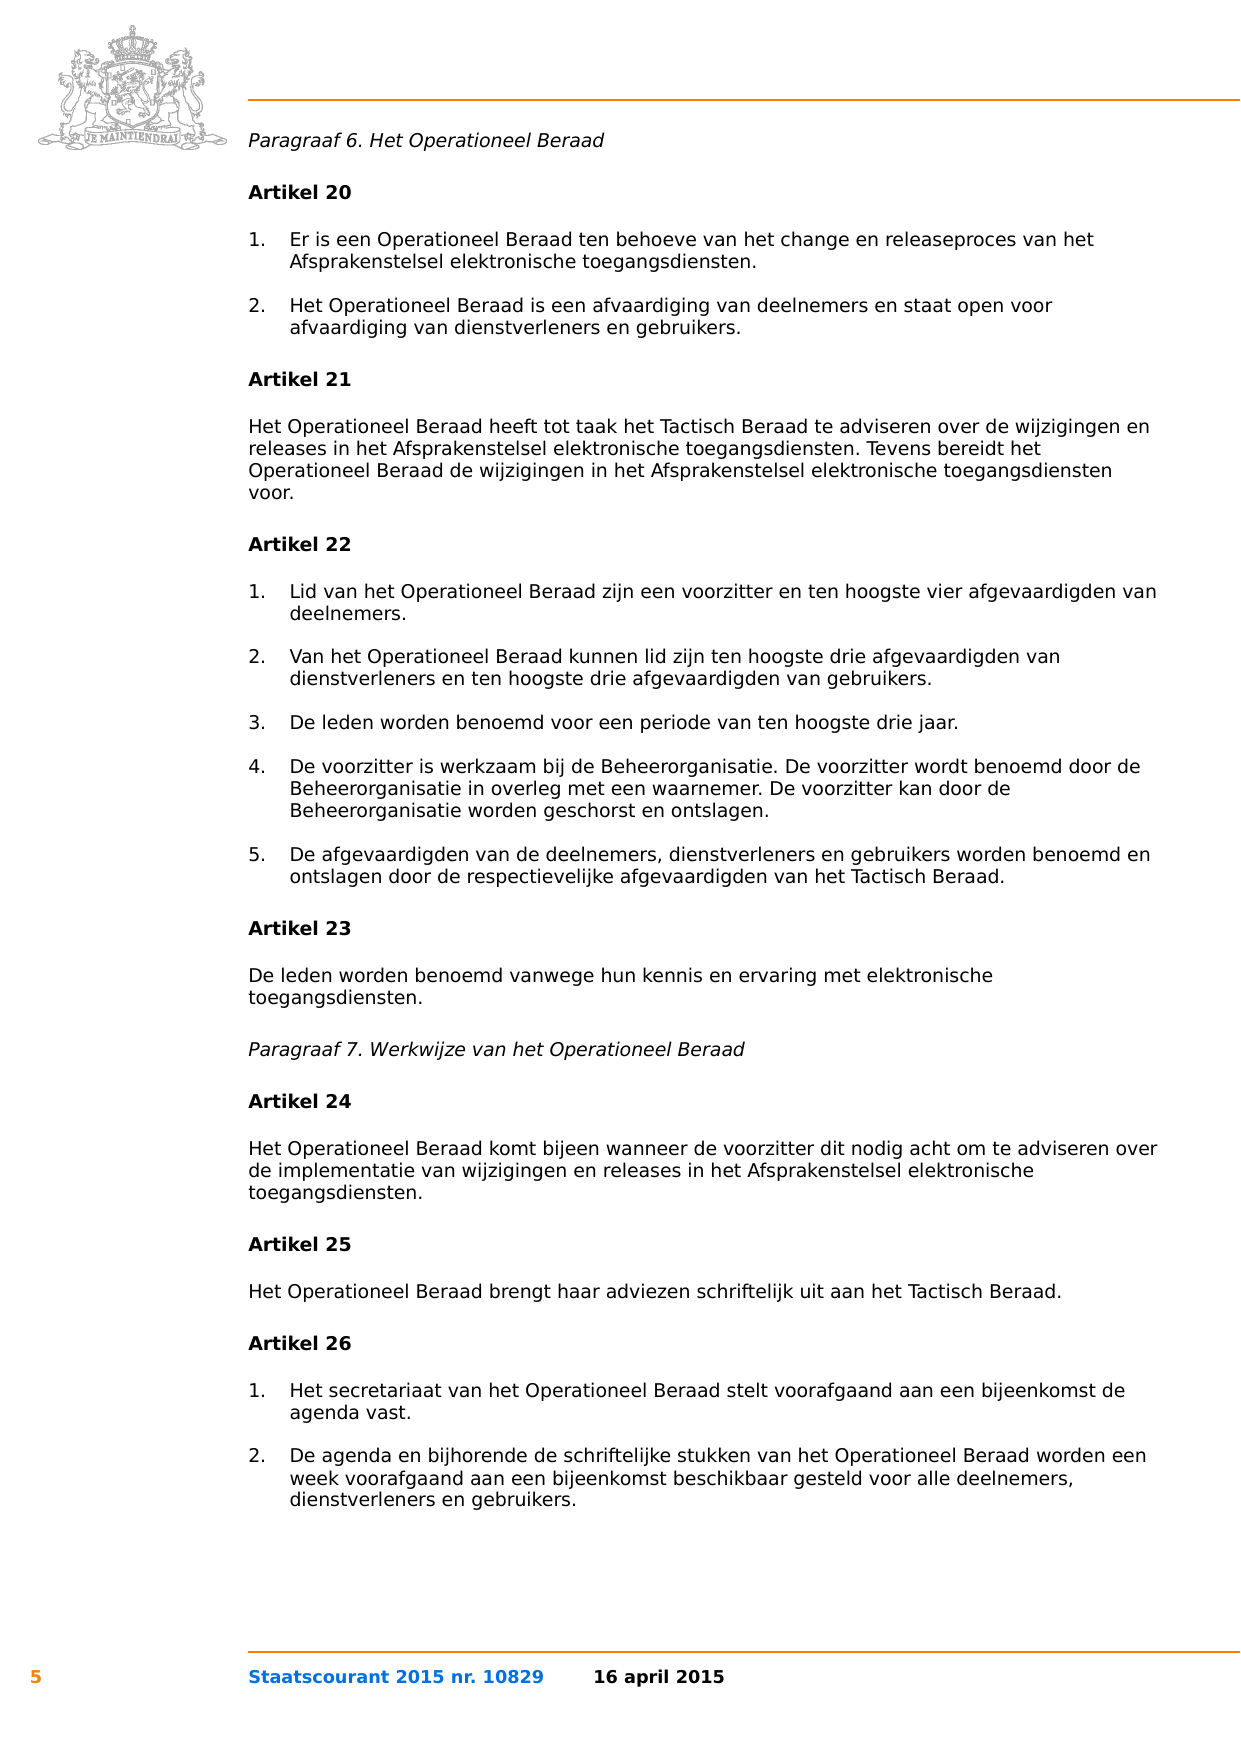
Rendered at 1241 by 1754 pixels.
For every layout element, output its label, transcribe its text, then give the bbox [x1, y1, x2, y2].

subtitle Paragraaf 7. Werkwijze van het Operationeel Beraad [248, 1039, 1163, 1061]
subtitle Artikel 26 [248, 1333, 1163, 1354]
text Het Operationeel Beraad komt bijeen wanneer de voorzitter dit nodig acht om te adviseren over de implementatie van wijzigingen en releases in het Afsprakenstelsel elektronische toegangsdiensten. [248, 1138, 1163, 1204]
subtitle Artikel 21 [248, 369, 1163, 391]
text 1. Het secretariaat van het Operationeel Beraad stelt voorafgaand aan een bijeenkomst de agenda vast. [248, 1379, 1163, 1423]
text 1. Lid van het Operationeel Beraad zijn een voorzitter en ten hoogste vier afgevaardigden van deelnemers. [248, 581, 1163, 624]
text Het Operationeel Beraad heeft tot taak het Tactisch Beraad te adviseren over de wijzigingen en releases in het Afsprakenstelsel elektronische toegangsdiensten. Tevens bereidt het Operationeel Beraad de wijzigingen in het Afsprakenstelsel elektronische toegangsdiensten voor. [248, 416, 1163, 503]
text De leden worden benoemd vanwege hun kennis en ervaring met elektronische toegangsdiensten. [248, 965, 1163, 1009]
text Het Operationeel Beraad brengt haar adviezen schriftelijk uit aan het Tactisch Beraad. [248, 1281, 1163, 1303]
subtitle Artikel 22 [248, 533, 1163, 556]
text 4. De voorzitter is werkzaam bij de Beheerorganisatie. De voorzitter wordt benoemd door de Beheerorganisatie in overleg met een waarnemer. De voorzitter kan door de Beheerorganisatie worden geschorst en ontslagen. [248, 756, 1163, 822]
text 2. Het Operationeel Beraad is een afvaardiging van deelnemers en staat open voor afvaardiging van dienstverleners en gebruikers. [248, 295, 1163, 339]
text 2. Van het Operationeel Beraad kunnen lid zijn ten hoogste drie afgevaardigden van dienstverleners en ten hoogste drie afgevaardigden van gebruikers. [248, 646, 1163, 690]
text 2. De agenda en bijhorende de schriftelijke stukken van het Operationeel Beraad worden een week voorafgaand aan een bijeenkomst beschikbaar gesteld voor alle deelnemers, dienstverleners en gebruikers. [248, 1445, 1163, 1511]
subtitle Artikel 20 [248, 182, 1163, 204]
subtitle Artikel 23 [248, 918, 1163, 940]
picture [38, 25, 227, 150]
text 1. Er is een Operationeel Beraad ten behoeve van het change en releaseproces van het Afsprakenstelsel elektronische toegangsdiensten. [248, 229, 1163, 273]
subtitle Artikel 25 [248, 1234, 1163, 1256]
text 5. De afgevaardigden van de deelnemers, dienstverleners en gebruikers worden benoemd en ontslagen door de respectievelijke afgevaardigden van het Tactisch Beraad. [248, 844, 1163, 888]
text 3. De leden worden benoemd voor een periode van ten hoogste drie jaar. [248, 712, 1163, 734]
subtitle Paragraaf 6. Het Operationeel Beraad [248, 130, 1163, 152]
subtitle Artikel 24 [248, 1091, 1163, 1113]
